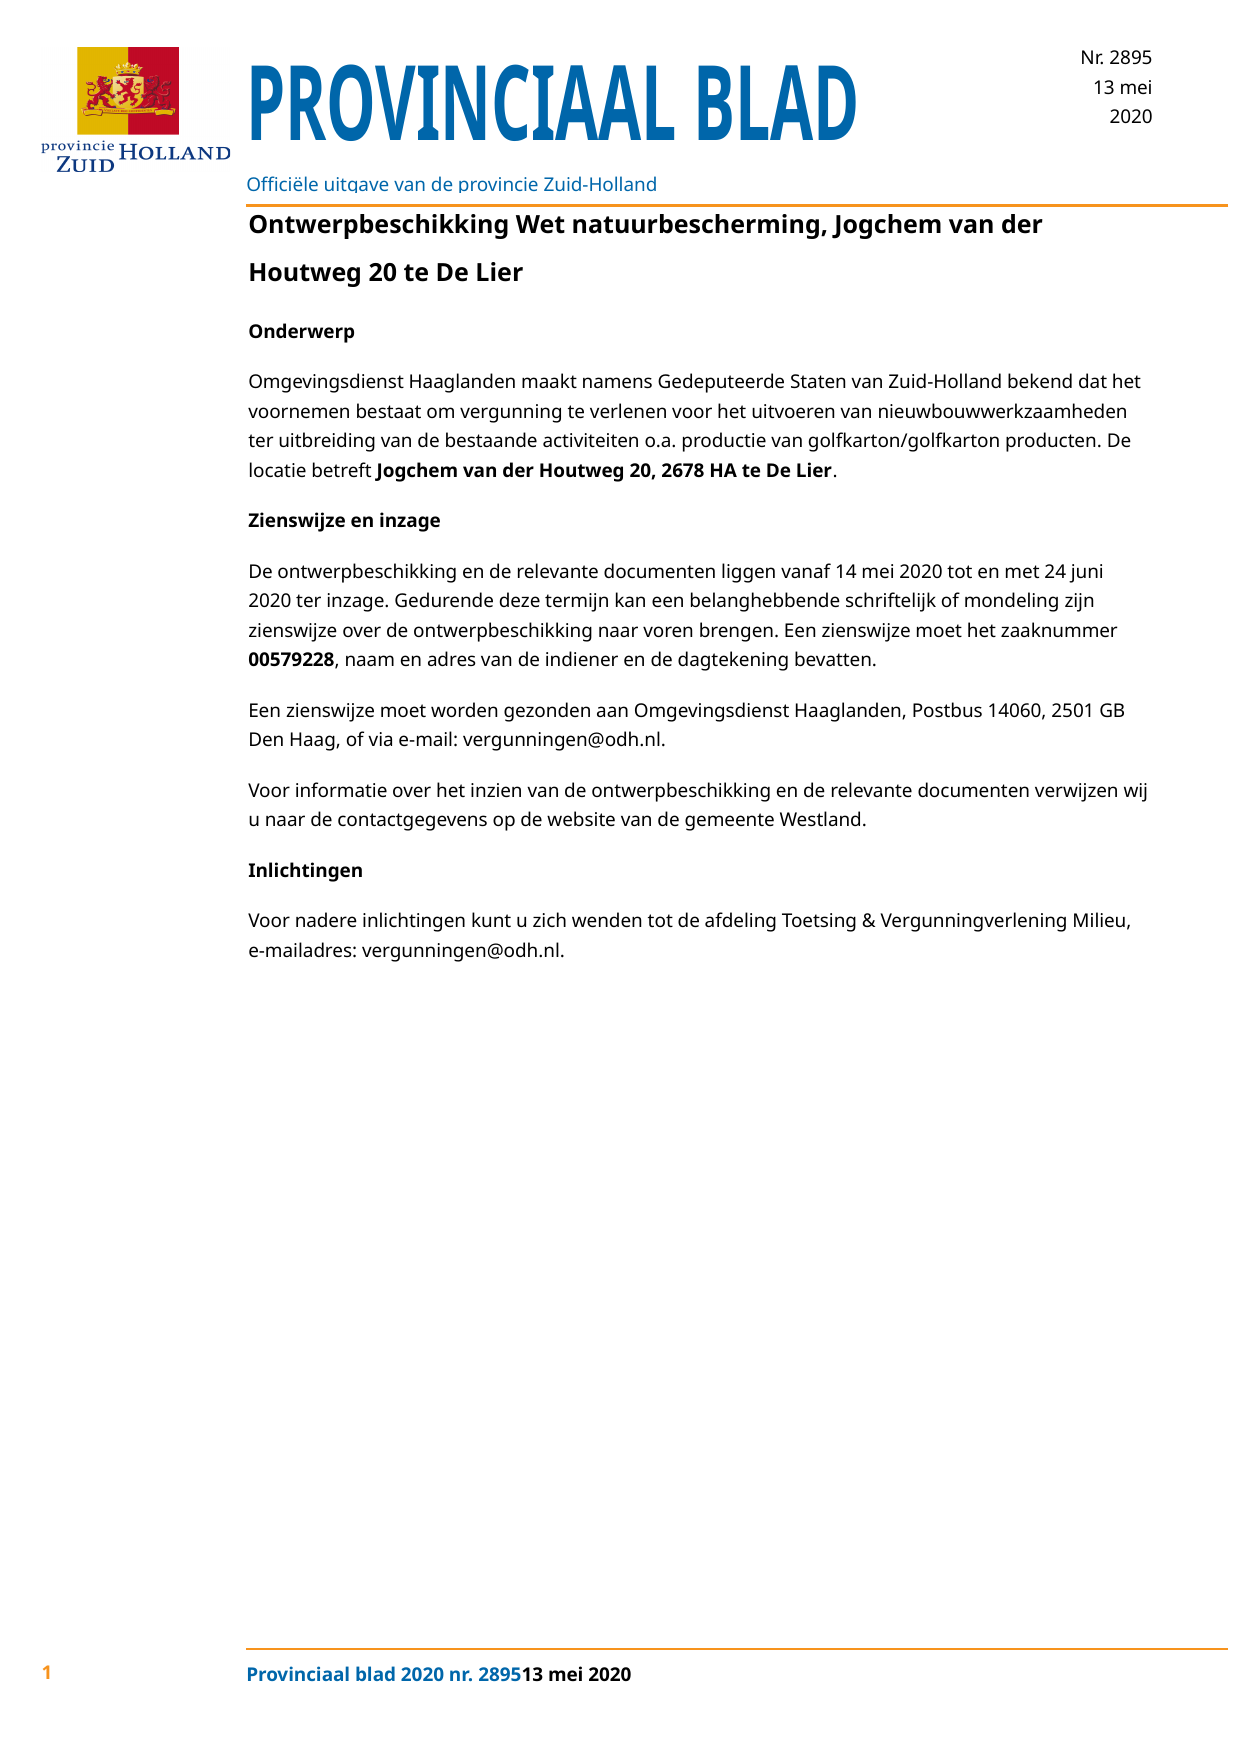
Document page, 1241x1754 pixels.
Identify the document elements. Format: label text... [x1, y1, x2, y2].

text Zienswijze en inzage [248, 507, 1152, 533]
text De ontwerpbeschikking en de relevante documenten liggen vanaf 14 mei 2020 tot en met 24 juni 2020 ter inzage. Gedurende deze termijn kan een belanghebbende schriftelijk of mondeling zijn zienswijze over de ontwerpbeschikking naar voren brengen. Een zienswijze moet het zaaknummer 00579228, naam en adres van de indiener en de dagtekening bevatten. [248, 558, 1152, 672]
text Omgevingsdienst Haaglanden maakt namens Gedeputeerde Staten van Zuid-Holland bekend dat het voornemen bestaat om vergunning te verlenen voor het uitvoeren van nieuwbouwwerkzaamheden ter uitbreiding van de bestaande activiteiten o.a. productie van golfkarton/golfkarton producten. De locatie betreft Jogchem van der Houtweg 20, 2678 HA te De Lier. [248, 368, 1152, 483]
text Onderwerp [248, 318, 1152, 344]
text Een zienswijze moet worden gezonden aan Omgevingsdienst Haaglanden, Postbus 14060, 2501 GB Den Haag, of via e-mail: vergunningen@odh.nl. [248, 697, 1152, 752]
text Voor informatie over het inzien van de ontwerpbeschikking en de relevante documenten verwijzen wij u naar de contactgegevens op de website van de gemeente Westland. [248, 777, 1152, 832]
picture [41, 47, 231, 172]
text Voor nadere inlichtingen kunt u zich wenden tot de afdeling Toetsing & Vergunningverlening Milieu, e-mailadres: vergunningen@odh.nl. [248, 907, 1152, 963]
text Inlichtingen [248, 857, 1152, 883]
text Ontwerpbeschikking Wet natuurbescherming, Jogchem van der Houtweg 20 te De Lier [248, 207, 1152, 288]
